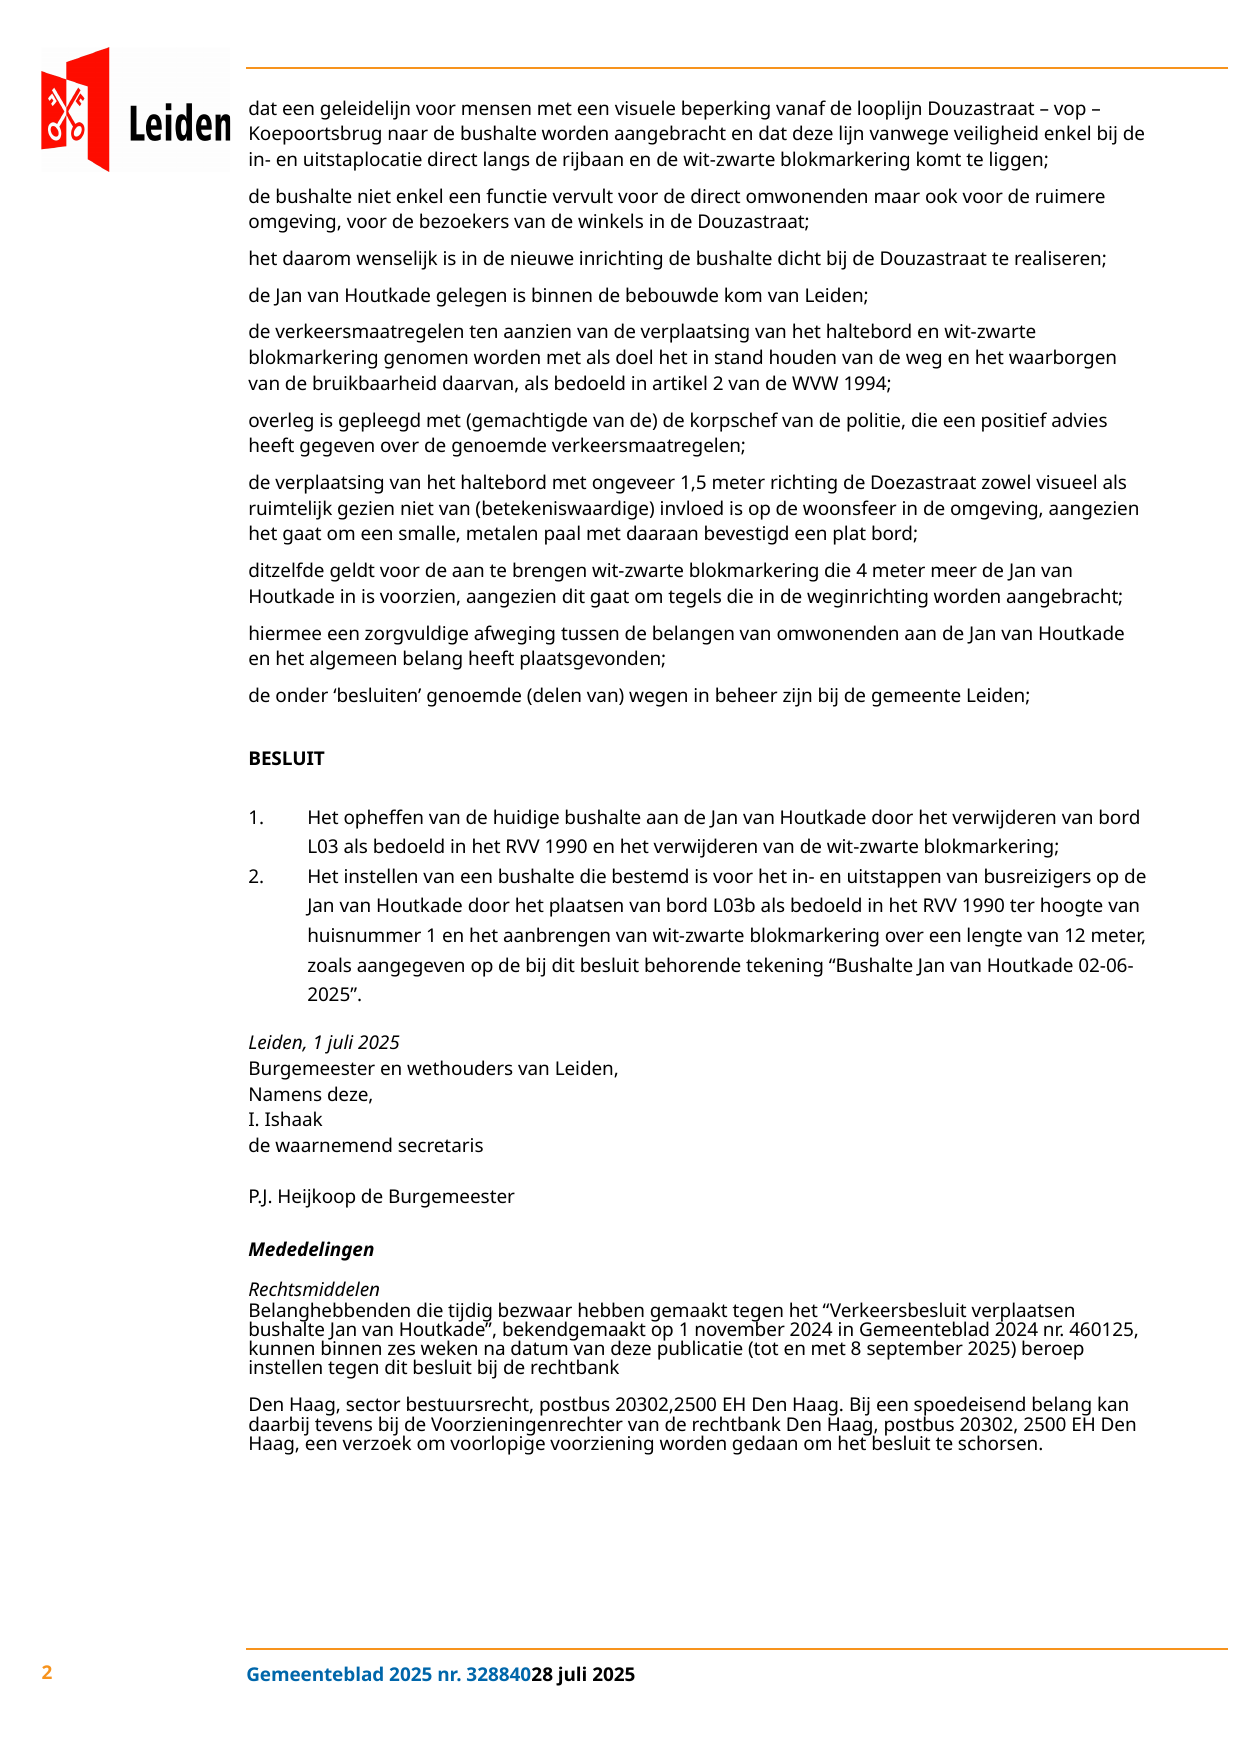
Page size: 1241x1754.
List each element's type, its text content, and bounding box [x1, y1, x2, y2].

text overleg is gepleegd met (gemachtigde van de) de korpschef van de politie, die een positief advies heeft gegeven over de genoemde verkeersmaatregelen; [248, 407, 1152, 458]
text Belanghebbenden die tijdig bezwaar hebben gemaakt tegen het “Verkeersbesluit verplaatsen bushalte Jan van Houtkade”, bekendgemaakt op 1 november 2024 in Gemeenteblad 2024 nr. 460125, kunnen binnen zes weken na datum van deze publicatie (tot en met 8 september 2025) beroep instellen tegen dit besluit bij de rechtbank [248, 1302, 1152, 1379]
text het daarom wenselijk is in de nieuwe inrichting de bushalte dicht bij de Douzastraat te realiseren; [248, 245, 1152, 271]
text de bushalte niet enkel een functie vervult voor de direct omwonenden maar ook voor de ruimere omgeving, voor de bezoekers van de winkels in de Douzastraat; [248, 183, 1152, 234]
text Rechtsmiddelen [248, 1276, 1152, 1302]
text Burgemeester en wethouders van Leiden, [248, 1055, 1152, 1081]
text BESLUIT [248, 745, 1152, 771]
text P.J. Heijkoop de Burgemeester [248, 1184, 1152, 1209]
text dat een geleidelijn voor mensen met een visuele beperking vanaf de looplijn Douzastraat – vop – Koepoortsbrug naar de bushalte worden aangebracht en dat deze lijn vanwege veiligheid enkel bij de in- en uitstaplocatie direct langs de rijbaan en de wit-zwarte blokmarkering komt te liggen; [248, 95, 1152, 172]
text Leiden, 1 juli 2025 [248, 1029, 1152, 1055]
text Mededelingen [248, 1237, 1152, 1262]
text Den Haag, sector bestuursrecht, postbus 20302,2500 EH Den Haag. Bij een spoedeisend belang kan daarbij tevens bij de Voorzieningenrechter van de rechtbank Den Haag, postbus 20302, 2500 EH Den Haag, een verzoek om voorlopige voorziening worden gedaan om het besluit te schorsen. [248, 1396, 1152, 1454]
list Het instellen van een bushalte die bestemd is voor het in- en uitstappen van busreizigers op de Jan van Houtkade door het plaatsen van bord L03b als bedoeld in het RVV 1990 ter hoogte van huisnummer 1 en het aanbrengen van wit-zwarte blokmarkering over een lengte van 12 meter, zoals aangegeven op de bij dit besluit behorende tekening “Bushalte Jan van Houtkade 02-06-2025”. [248, 863, 1152, 1007]
text Namens deze, [248, 1081, 1152, 1106]
picture [41, 47, 231, 172]
text ditzelfde geldt voor de aan te brengen wit-zwarte blokmarkering die 4 meter meer de Jan van Houtkade in is voorzien, aangezien dit gaat om tegels die in de weginrichting worden aangebracht; [248, 557, 1152, 609]
text de Jan van Houtkade gelegen is binnen de bebouwde kom van Leiden; [248, 282, 1152, 308]
text de onder ‘besluiten’ genoemde (delen van) wegen in beheer zijn bij de gemeente Leiden; [248, 682, 1152, 708]
text de verkeersmaatregelen ten aanzien van de verplaatsing van het haltebord en wit-zwarte blokmarkering genomen worden met als doel het in stand houden van de weg en het waarborgen van de bruikbaarheid daarvan, als bedoeld in artikel 2 van de WVW 1994; [248, 319, 1152, 396]
list Het opheffen van de huidige bushalte aan de Jan van Houtkade door het verwijderen van bord L03 als bedoeld in het RVV 1990 en het verwijderen van de wit-zwarte blokmarkering; [248, 804, 1152, 859]
text I. Ishaak [248, 1106, 1152, 1132]
text hiermee een zorgvuldige afweging tussen de belangen van omwonenden aan de Jan van Houtkade en het algemeen belang heeft plaatsgevonden; [248, 620, 1152, 671]
text de waarnemend secretaris [248, 1132, 1152, 1158]
text de verplaatsing van het haltebord met ongeveer 1,5 meter richting de Doezastraat zowel visueel als ruimtelijk gezien niet van (betekeniswaardige) invloed is op de woonsfeer in de omgeving, aangezien het gaat om een smalle, metalen paal met daaraan bevestigd een plat bord; [248, 469, 1152, 546]
